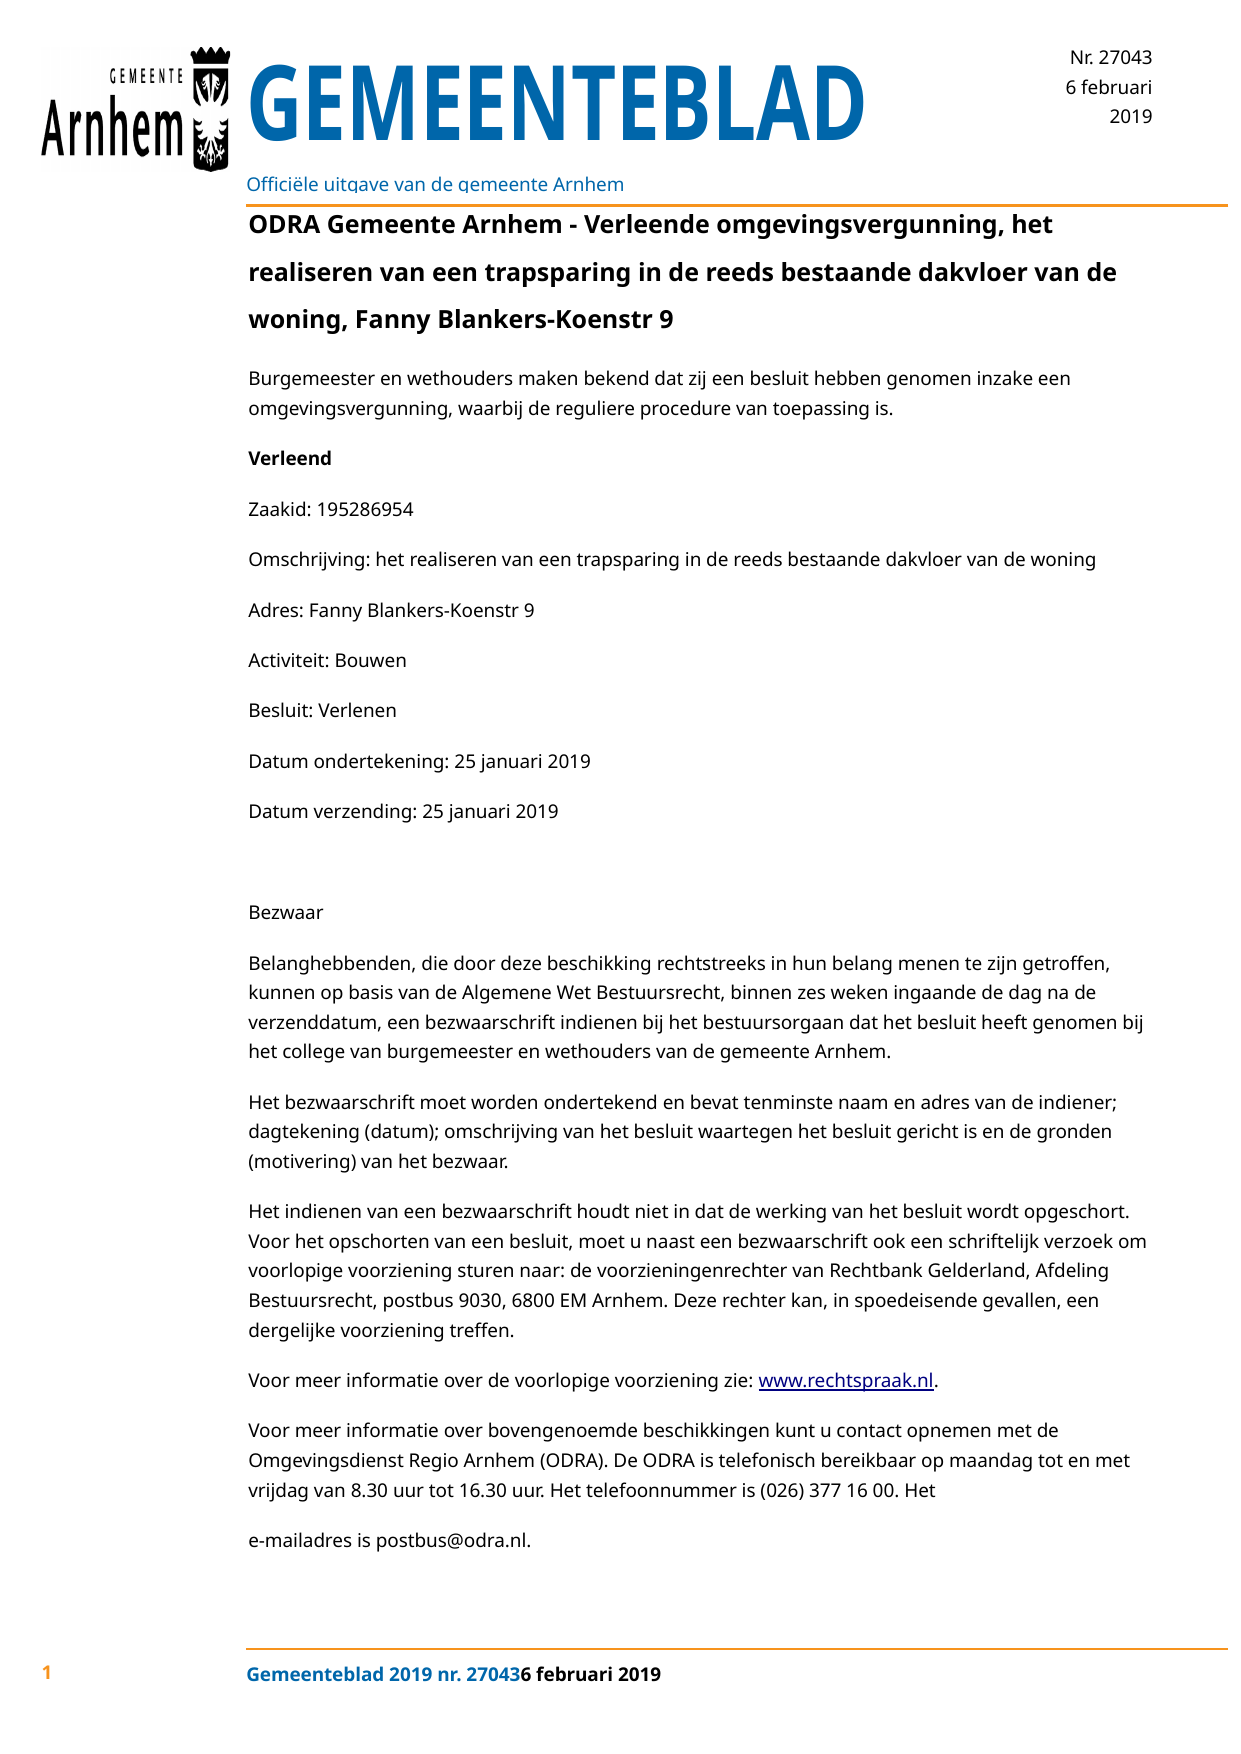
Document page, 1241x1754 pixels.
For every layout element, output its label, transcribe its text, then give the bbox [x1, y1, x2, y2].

text Besluit: Verlenen [248, 698, 1152, 723]
text Datum ondertekening: 25 januari 2019 [248, 748, 1152, 774]
text Het indienen van een bezwaarschrift houdt niet in dat de werking van het besluit wordt opgeschort. Voor het opschorten van een besluit, moet u naast een bezwaarschrift ook een schriftelijk verzoek om voorlopige voorziening sturen naar: de voorzieningenrechter van Rechtbank Gelderland, Afdeling Bestuursrecht, postbus 9030, 6800 EM Arnhem. Deze rechter kan, in spoedeisende gevallen, een dergelijke voorziening treffen. [248, 1198, 1152, 1342]
text e-mailadres is postbus@odra.nl. [248, 1527, 1152, 1553]
text Voor meer informatie over de voorlopige voorziening zie: www.rechtspraak.nl. [248, 1367, 1152, 1393]
text Verleend [248, 446, 1152, 471]
text Belanghebbenden, die door deze beschikking rechtstreeks in hun belang menen te zijn getroffen, kunnen op basis van de Algemene Wet Bestuursrecht, binnen zes weken ingaande de dag na de verzenddatum, een bezwaarschrift indienen bij het bestuursorgaan dat het besluit heeft genomen bij het college van burgemeester en wethouders van de gemeente Arnhem. [248, 950, 1152, 1064]
text Omschrijving: het realiseren van een trapsparing in de reeds bestaande dakvloer van de woning [248, 546, 1152, 572]
text Bezwaar [248, 899, 1152, 925]
text Zaakid: 195286954 [248, 496, 1152, 522]
text ODRA Gemeente Arnhem - Verleende omgevingsvergunning, het realiseren van een trapsparing in de reeds bestaande dakvloer van de woning, Fanny Blankers-Koenstr 9 [248, 207, 1152, 336]
text Voor meer informatie over bovengenoemde beschikkingen kunt u contact opnemen met de Omgevingsdienst Regio Arnhem (ODRA). De ODRA is telefonisch bereikbaar op maandag tot en met vrijdag van 8.30 uur tot 16.30 uur. Het telefoonnummer is (026) 377 16 00. Het [248, 1418, 1152, 1502]
text Adres: Fanny Blankers-Koenstr 9 [248, 597, 1152, 622]
text Burgemeester en wethouders maken bekend dat zij een besluit hebben genomen inzake een omgevingsvergunning, waarbij de reguliere procedure van toepassing is. [248, 366, 1152, 421]
text Datum verzending: 25 januari 2019 [248, 798, 1152, 824]
picture [41, 47, 231, 172]
text Activiteit: Bouwen [248, 647, 1152, 673]
text Het bezwaarschrift moet worden ondertekend en bevat tenminste naam en adres van de indiener; dagtekening (datum); omschrijving van het besluit waartegen het besluit gericht is en de gronden (motivering) van het bezwaar. [248, 1089, 1152, 1174]
